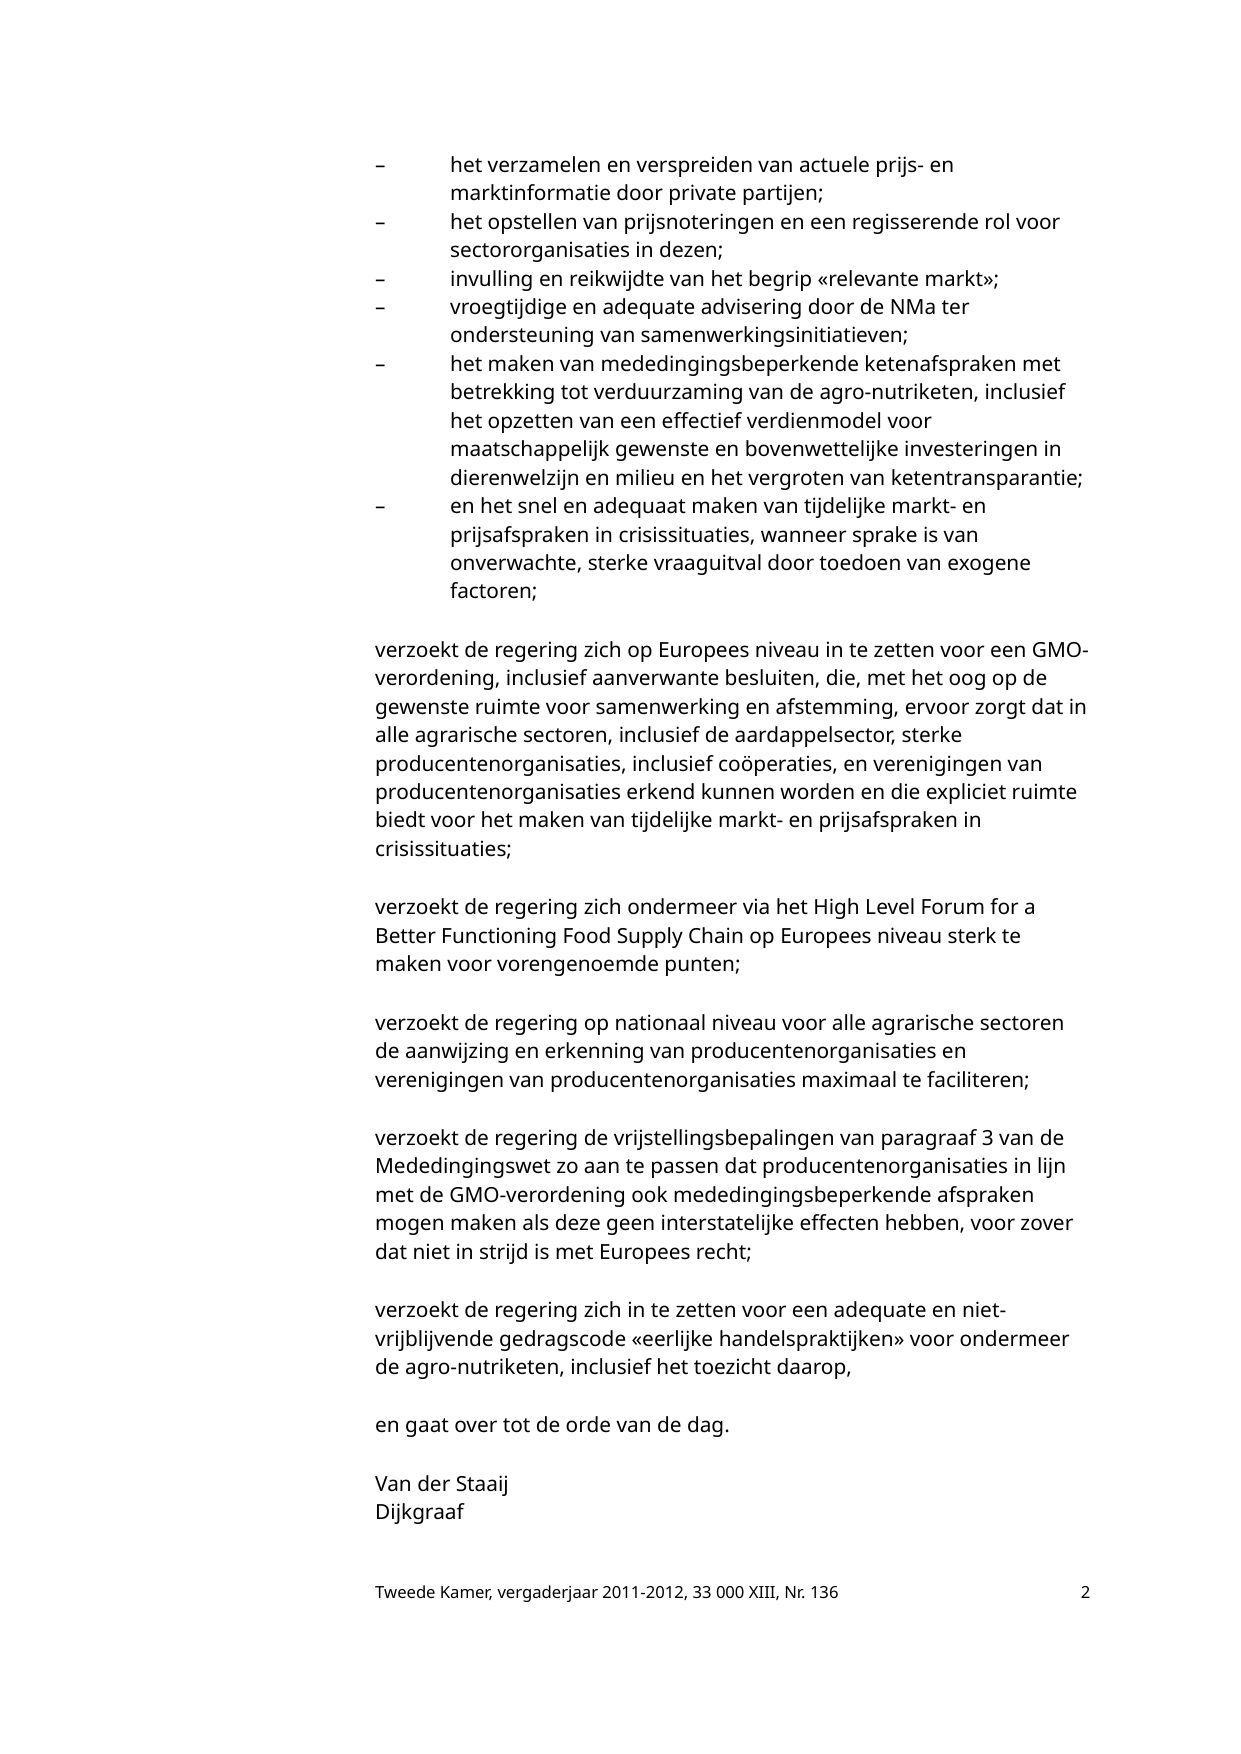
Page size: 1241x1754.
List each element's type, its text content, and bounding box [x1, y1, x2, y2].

list invulling en reikwijdte van het begrip «relevante markt»; [375, 264, 1090, 292]
text en gaat over tot de orde van de dag. [375, 1411, 1090, 1439]
list en het snel en adequaat maken van tijdelijke markt- en prijsafspraken in crisissituaties, wanneer sprake is van onverwachte, sterke vraaguitval door toedoen van exogene factoren; [375, 491, 1090, 605]
text verzoekt de regering de vrijstellingsbepalingen van paragraaf 3 van de Mededingingswet zo aan te passen dat producentenorganisaties in lijn met de GMO-verordening ook mededingingsbeperkende afspraken mogen maken als deze geen interstatelijke effecten hebben, voor zover dat niet in strijd is met Europees recht; [375, 1123, 1090, 1265]
list vroegtijdige en adequate advisering door de NMa ter ondersteuning van samenwerkingsinitiatieven; [375, 292, 1090, 349]
list het opstellen van prijsnoteringen en een regisserende rol voor sectororganisaties in dezen; [375, 207, 1090, 264]
text verzoekt de regering op nationaal niveau voor alle agrarische sectoren de aanwijzing en erkenning van producentenorganisaties en verenigingen van producentenorganisaties maximaal te faciliteren; [375, 1008, 1090, 1093]
list het maken van mededingingsbeperkende ketenafspraken met betrekking tot verduurzaming van de agro-nutriketen, inclusief het opzetten van een effectief verdienmodel voor maatschappelijk gewenste en bovenwettelijke investeringen in dierenwelzijn en milieu en het vergroten van ketentransparantie; [375, 349, 1090, 491]
text Van der Staaij [375, 1469, 1090, 1497]
text Dijkgraaf [375, 1497, 1090, 1526]
text verzoekt de regering zich in te zetten voor een adequate en niet-vrijblijvende gedragscode «eerlijke handelspraktijken» voor ondermeer de agro-nutriketen, inclusief het toezicht daarop, [375, 1295, 1090, 1381]
list het verzamelen en verspreiden van actuele prijs- en marktinformatie door private partijen; [375, 150, 1090, 207]
text verzoekt de regering zich ondermeer via het High Level Forum for a Better Functioning Food Supply Chain op Europees niveau sterk te maken voor vorengenoemde punten; [375, 892, 1090, 978]
text verzoekt de regering zich op Europees niveau in te zetten voor een GMO-verordening, inclusief aanverwante besluiten, die, met het oog op de gewenste ruimte voor samenwerking en afstemming, ervoor zorgt dat in alle agrarische sectoren, inclusief de aardappelsector, sterke producentenorganisaties, inclusief coöperaties, en verenigingen van producentenorganisaties erkend kunnen worden en die expliciet ruimte biedt voor het maken van tijdelijke markt- en prijsafspraken in crisissituaties; [375, 635, 1090, 862]
